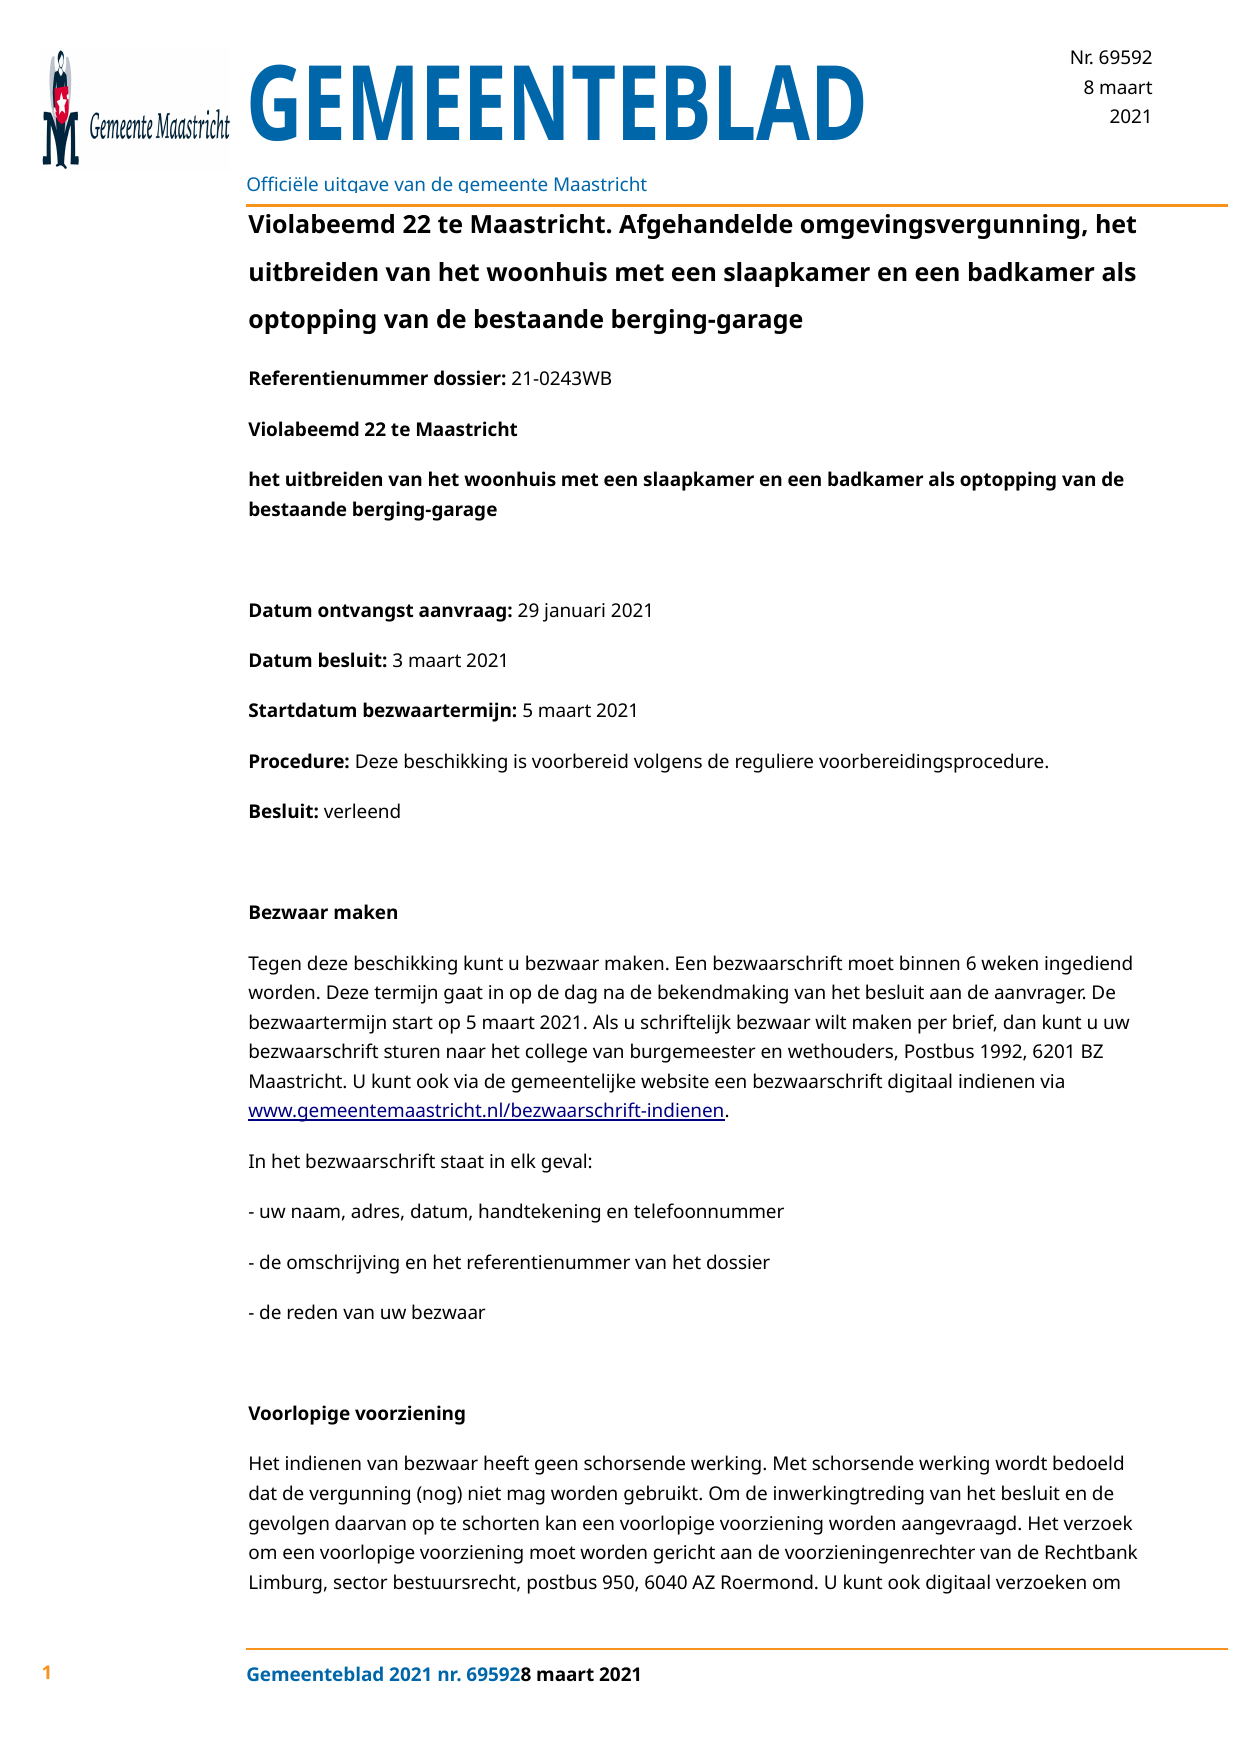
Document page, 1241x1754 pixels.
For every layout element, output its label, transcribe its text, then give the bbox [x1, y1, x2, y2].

text Referentienummer dossier: 21-0243WB [248, 366, 1152, 391]
text Besluit: verleend [248, 798, 1152, 824]
text - uw naam, adres, datum, handtekening en telefoonnummer [248, 1198, 1152, 1224]
text Procedure: Deze beschikking is voorbereid volgens de reguliere voorbereidingsprocedure. [248, 748, 1152, 774]
text Datum besluit: 3 maart 2021 [248, 647, 1152, 673]
text Het indienen van bezwaar heeft geen schorsende werking. Met schorsende werking wordt bedoeld dat de vergunning (nog) niet mag worden gebruikt. Om de inwerkingtreding van het besluit en de gevolgen daarvan op te schorten kan een voorlopige voorziening worden aangevraagd. Het verzoek om een voorlopige voorziening moet worden gericht aan de voorzieningenrechter van de Rechtbank Limburg, sector bestuursrecht, postbus 950, 6040 AZ Roermond. U kunt ook digitaal verzoeken om [248, 1451, 1152, 1594]
text Tegen deze beschikking kunt u bezwaar maken. Een bezwaarschrift moet binnen 6 weken ingediend worden. Deze termijn gaat in op de dag na de bekendmaking van het besluit aan de aanvrager. De bezwaartermijn start op 5 maart 2021. Als u schriftelijk bezwaar wilt maken per brief, dan kunt u uw bezwaarschrift sturen naar het college van burgemeester en wethouders, Postbus 1992, 6201 BZ Maastricht. U kunt ook via de gemeentelijke website een bezwaarschrift digitaal indienen via www.gemeentemaastricht.nl/bezwaarschrift-indienen. [248, 950, 1152, 1123]
text Violabeemd 22 te Maastricht [248, 416, 1152, 442]
text Bezwaar maken [248, 899, 1152, 925]
text Startdatum bezwaartermijn: 5 maart 2021 [248, 698, 1152, 723]
text Voorlopige voorziening [248, 1400, 1152, 1426]
text - de omschrijving en het referentienummer van het dossier [248, 1249, 1152, 1274]
text Violabeemd 22 te Maastricht. Afgehandelde omgevingsvergunning, het uitbreiden van het woonhuis met een slaapkamer en een badkamer als optopping van de bestaande berging-garage [248, 207, 1152, 336]
text het uitbreiden van het woonhuis met een slaapkamer en een badkamer als optopping van de bestaande berging-garage [248, 466, 1152, 522]
text Datum ontvangst aanvraag: 29 januari 2021 [248, 597, 1152, 622]
picture [41, 47, 231, 172]
text - de reden van uw bezwaar [248, 1299, 1152, 1325]
text In het bezwaarschrift staat in elk geval: [248, 1148, 1152, 1174]
